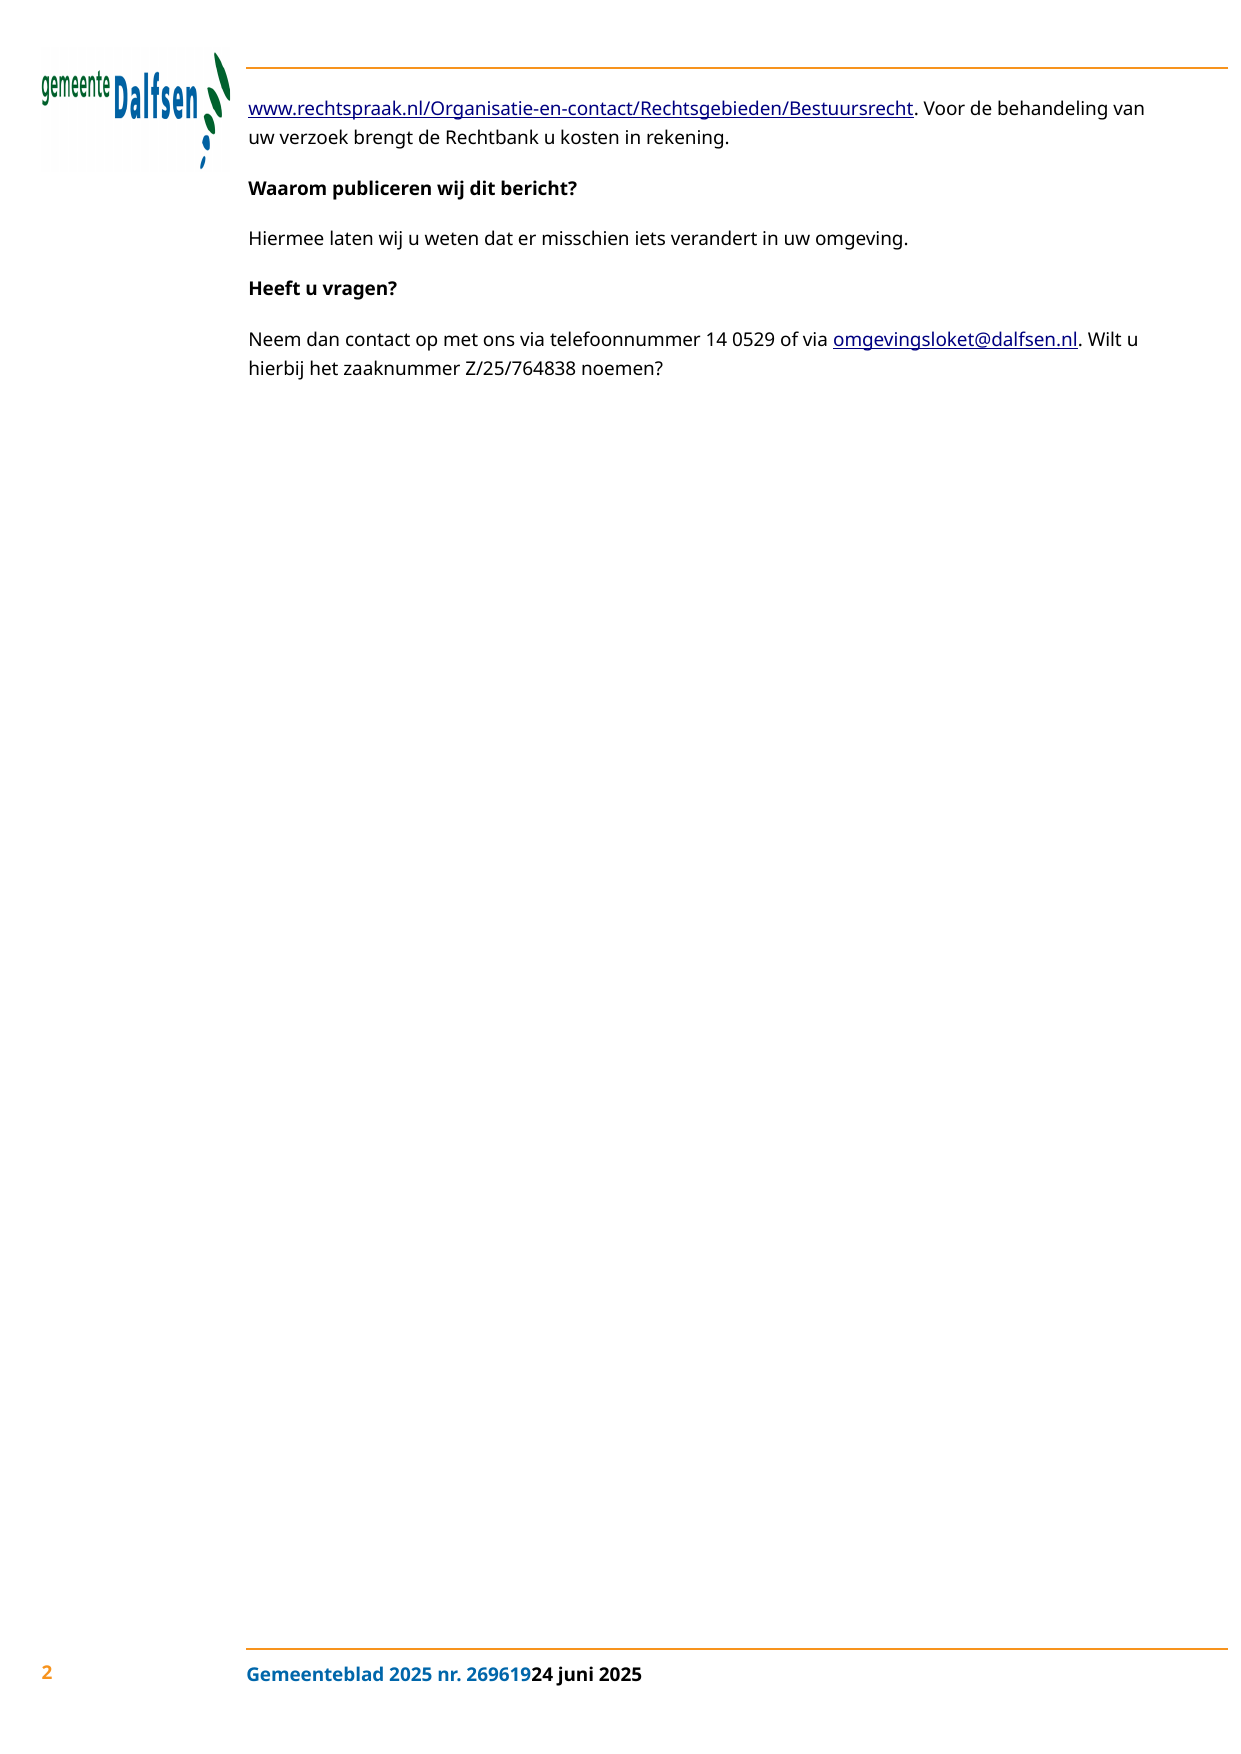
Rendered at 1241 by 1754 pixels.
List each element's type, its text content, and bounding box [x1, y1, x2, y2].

text Heeft u vragen? [248, 276, 1152, 301]
text Waarom publiceren wij dit bericht? [248, 175, 1152, 201]
picture [41, 47, 231, 172]
text Neem dan contact op met ons via telefoonnummer 14 0529 of via omgevingsloket@dalfsen.nl. Wilt u hierbij het zaaknummer Z/25/764838 noemen? [248, 326, 1152, 381]
text Hiermee laten wij u weten dat er misschien iets verandert in uw omgeving. [248, 225, 1152, 251]
text www.rechtspraak.nl/Organisatie-en-contact/Rechtsgebieden/Bestuursrecht. Voor de behandeling van uw verzoek brengt de Rechtbank u kosten in rekening. [248, 95, 1152, 150]
